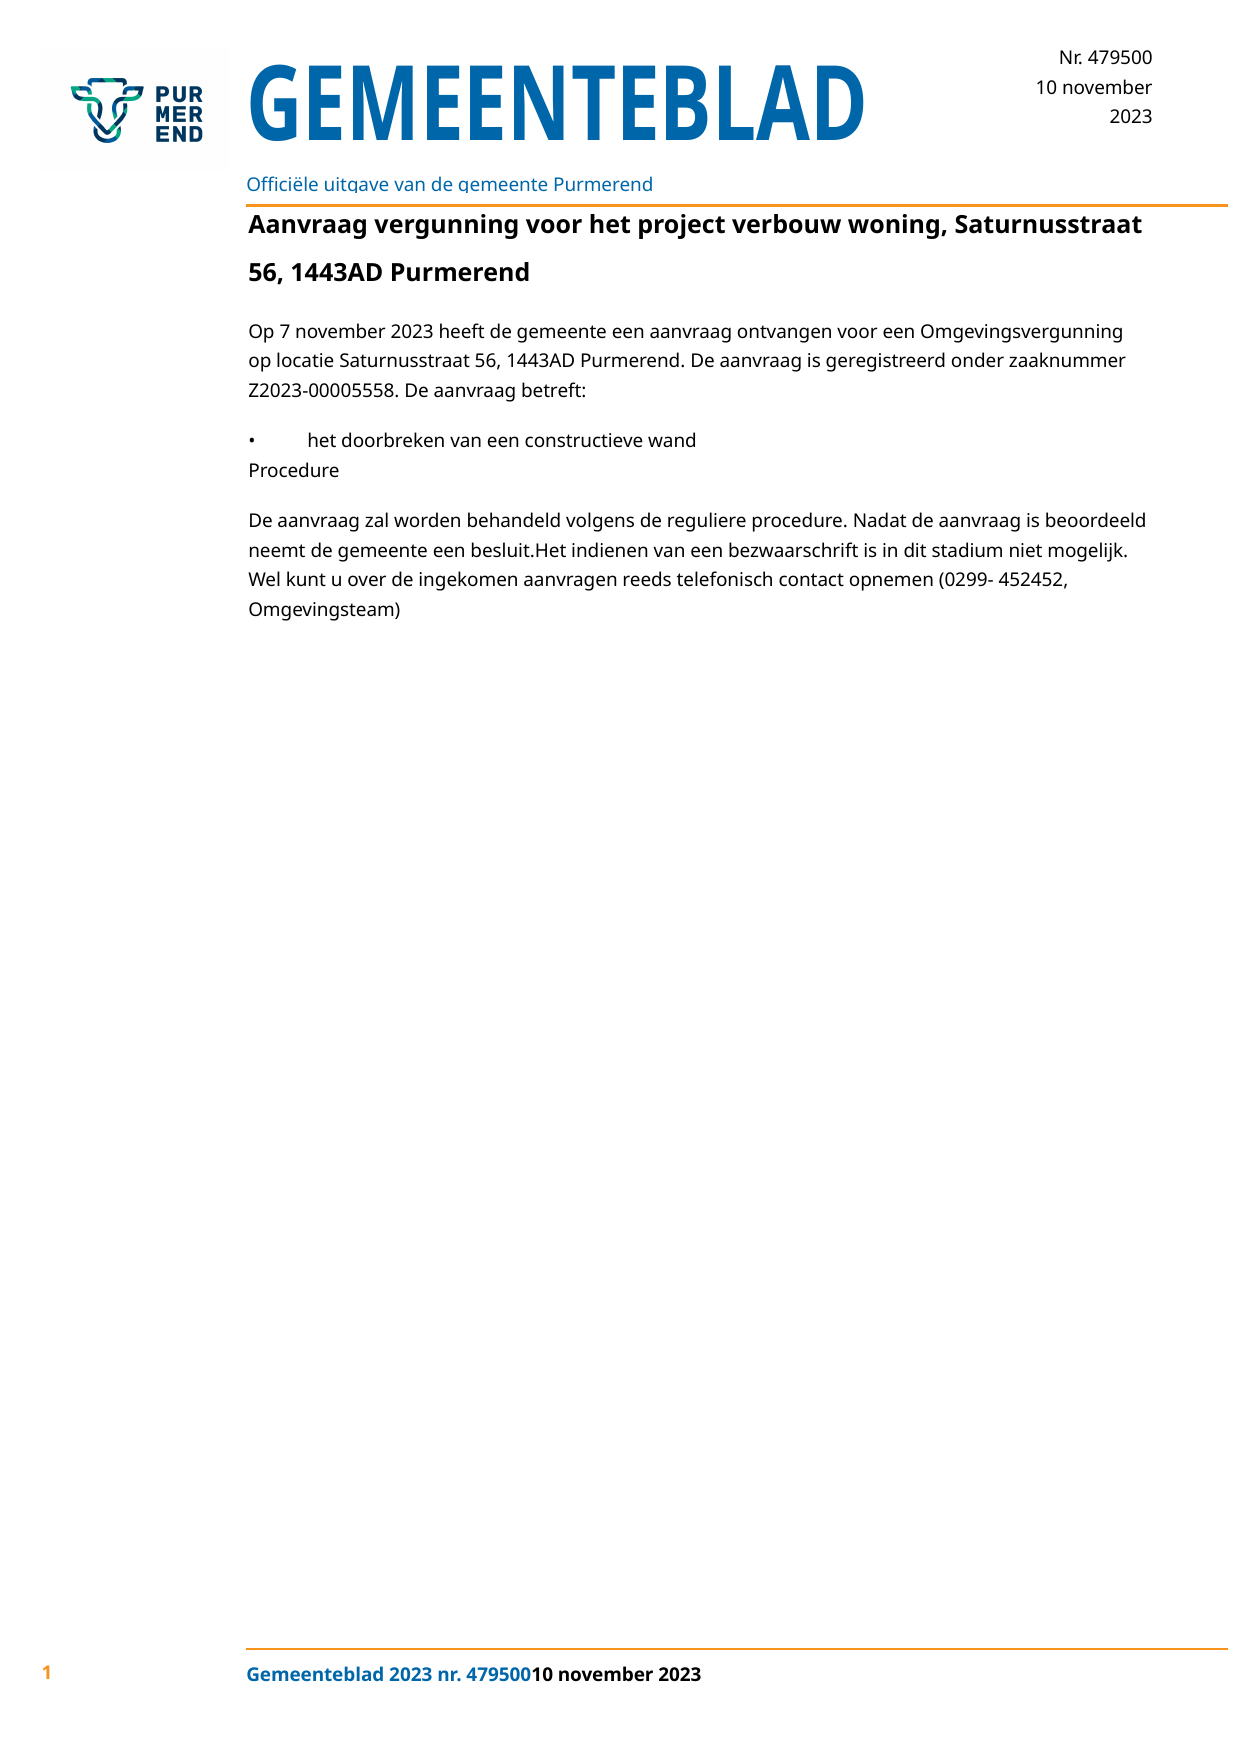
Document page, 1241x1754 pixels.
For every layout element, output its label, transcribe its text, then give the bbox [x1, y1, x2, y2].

text Procedure [248, 457, 1152, 483]
text De aanvraag zal worden behandeld volgens de reguliere procedure. Nadat de aanvraag is beoordeeld neemt de gemeente een besluit.Het indienen van een bezwaarschrift is in dit stadium niet mogelijk. Wel kunt u over de ingekomen aanvragen reeds telefonisch contact opnemen (0299- 452452, Omgevingsteam) [248, 507, 1152, 622]
picture [41, 47, 231, 172]
list het doorbreken van een constructieve wand [248, 427, 1152, 453]
text Op 7 november 2023 heeft de gemeente een aanvraag ontvangen voor een Omgevingsvergunning op locatie Saturnusstraat 56, 1443AD Purmerend. De aanvraag is geregistreerd onder zaaknummer Z2023-00005558. De aanvraag betreft: [248, 318, 1152, 403]
text Aanvraag vergunning voor het project verbouw woning, Saturnusstraat 56, 1443AD Purmerend [248, 207, 1152, 288]
